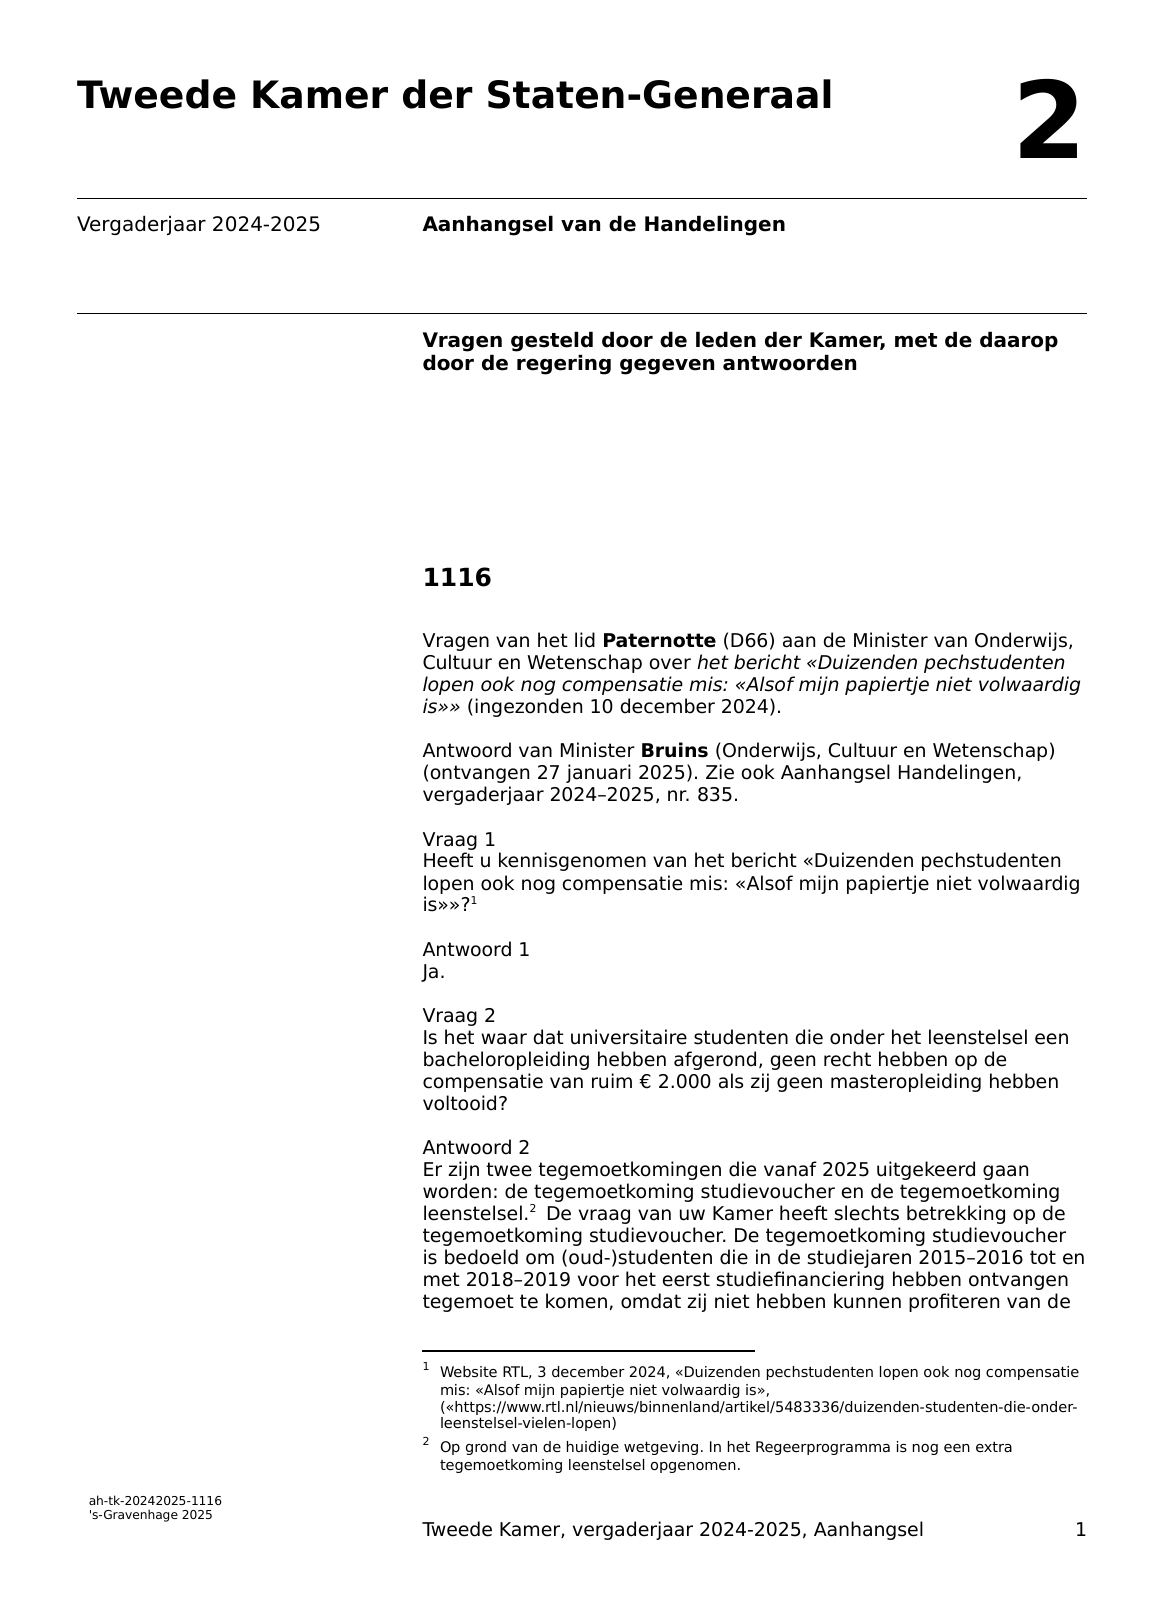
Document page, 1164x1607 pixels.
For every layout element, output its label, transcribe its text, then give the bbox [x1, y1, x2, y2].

text Op grond van de huidige wetgeving. In het Regeerprogramma is nog een extra tegemoetkoming leenstelsel opgenomen. [422, 1435, 1087, 1474]
text Antwoord 2 [422, 1137, 1087, 1159]
table_cell Aanhangsel van de Handelingen [422, 199, 1087, 313]
table_cell [77, 314, 422, 375]
text 's-Gravenhage 2025 [88, 1508, 323, 1522]
text Vraag 2 [422, 1005, 1087, 1027]
text Er zijn twee tegemoetkomingen die vanaf 2025 uitgekeerd gaan worden: de tegemoetkoming studievoucher en de tegemoetkoming leenstelsel. De vraag van uw Kamer heeft slechts betrekking op de tegemoetkoming studievoucher. De tegemoetkoming studievoucher is bedoeld om (oud-)studenten die in de studiejaren 2015–2016 tot en met 2018–2019 voor het eerst studiefinanciering hebben ontvangen tegemoet te komen, omdat zij niet hebben kunnen profiteren van de [422, 1159, 1087, 1313]
text Antwoord 1 [422, 938, 1087, 961]
text Vragen van het lid Paternotte (D66) aan de Minister van Onderwijs, Cultuur en Wetenschap over het bericht «Duizenden pechstudenten lopen ook nog compensatie mis: «Alsof mijn papiertje niet volwaardig is»» (ingezonden 10 december 2024). [422, 630, 1087, 718]
table_cell Vergaderjaar 2024-2025 [77, 199, 422, 313]
table_cell Vragen gesteld door de leden der Kamer, met de daarop door de regering gegeven antwoorden [422, 314, 1087, 375]
text Heeft u kennisgenomen van het bericht «Duizenden pechstudenten lopen ook nog compensatie mis: «Alsof mijn papiertje niet volwaardig is»»? [422, 850, 1087, 916]
text ah-tk-20242025-1116 [88, 1494, 323, 1508]
text Antwoord van Minister Bruins (Onderwijs, Cultuur en Wetenschap) (ontvangen 27 januari 2025). Zie ook Aanhangsel Handelingen, vergaderjaar 2024–2025, nr. 835. [422, 740, 1087, 806]
text 1116 [422, 563, 1087, 592]
text Ja. [422, 961, 1087, 982]
text Is het waar dat universitaire studenten die onder het leenstelsel een bacheloropleiding hebben afgerond, geen recht hebben op de compensatie van ruim € 2.000 als zij geen masteropleiding hebben voltooid? [422, 1027, 1087, 1114]
text Vraag 1 [422, 828, 1087, 850]
table_header Tweede Kamer der Staten-Generaal [77, 59, 886, 198]
table_header 2 [886, 59, 1087, 198]
text Website RTL, 3 december 2024, «Duizenden pechstudenten lopen ook nog compensatie mis: «Alsof mijn papiertje niet volwaardig is», («https://www.rtl.nl/nieuws/binnenland/artikel/5483336/duizenden-studenten-die-onder-leenstelsel-vielen-lopen) [422, 1360, 1087, 1432]
